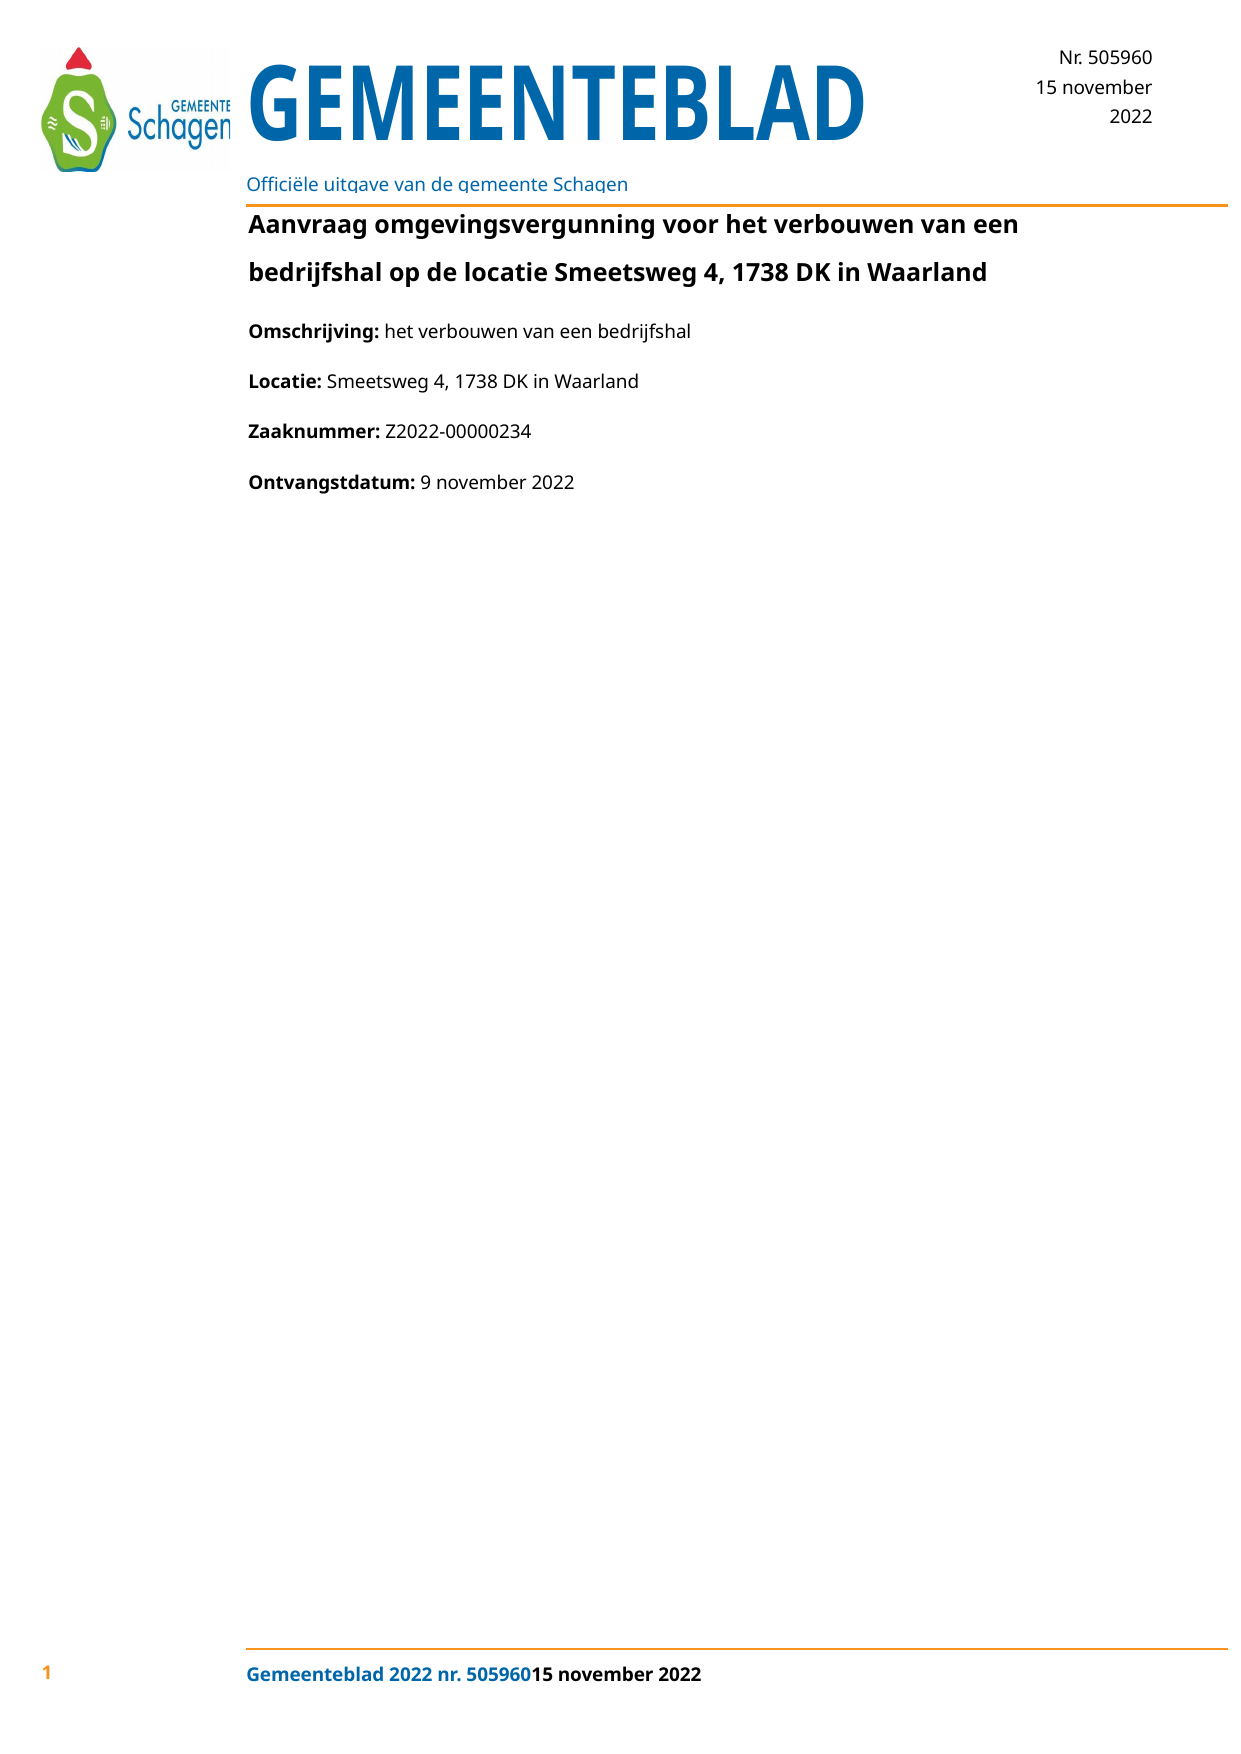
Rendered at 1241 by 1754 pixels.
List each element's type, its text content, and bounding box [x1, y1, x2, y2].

text Omschrijving: het verbouwen van een bedrijfshal [248, 318, 1152, 344]
text Ontvangstdatum: 9 november 2022 [248, 469, 1152, 495]
text Aanvraag omgevingsvergunning voor het verbouwen van een bedrijfshal op de locatie Smeetsweg 4, 1738 DK in Waarland [248, 207, 1152, 288]
text Locatie: Smeetsweg 4, 1738 DK in Waarland [248, 368, 1152, 394]
picture [41, 47, 231, 172]
text Zaaknummer: Z2022-00000234 [248, 419, 1152, 444]
